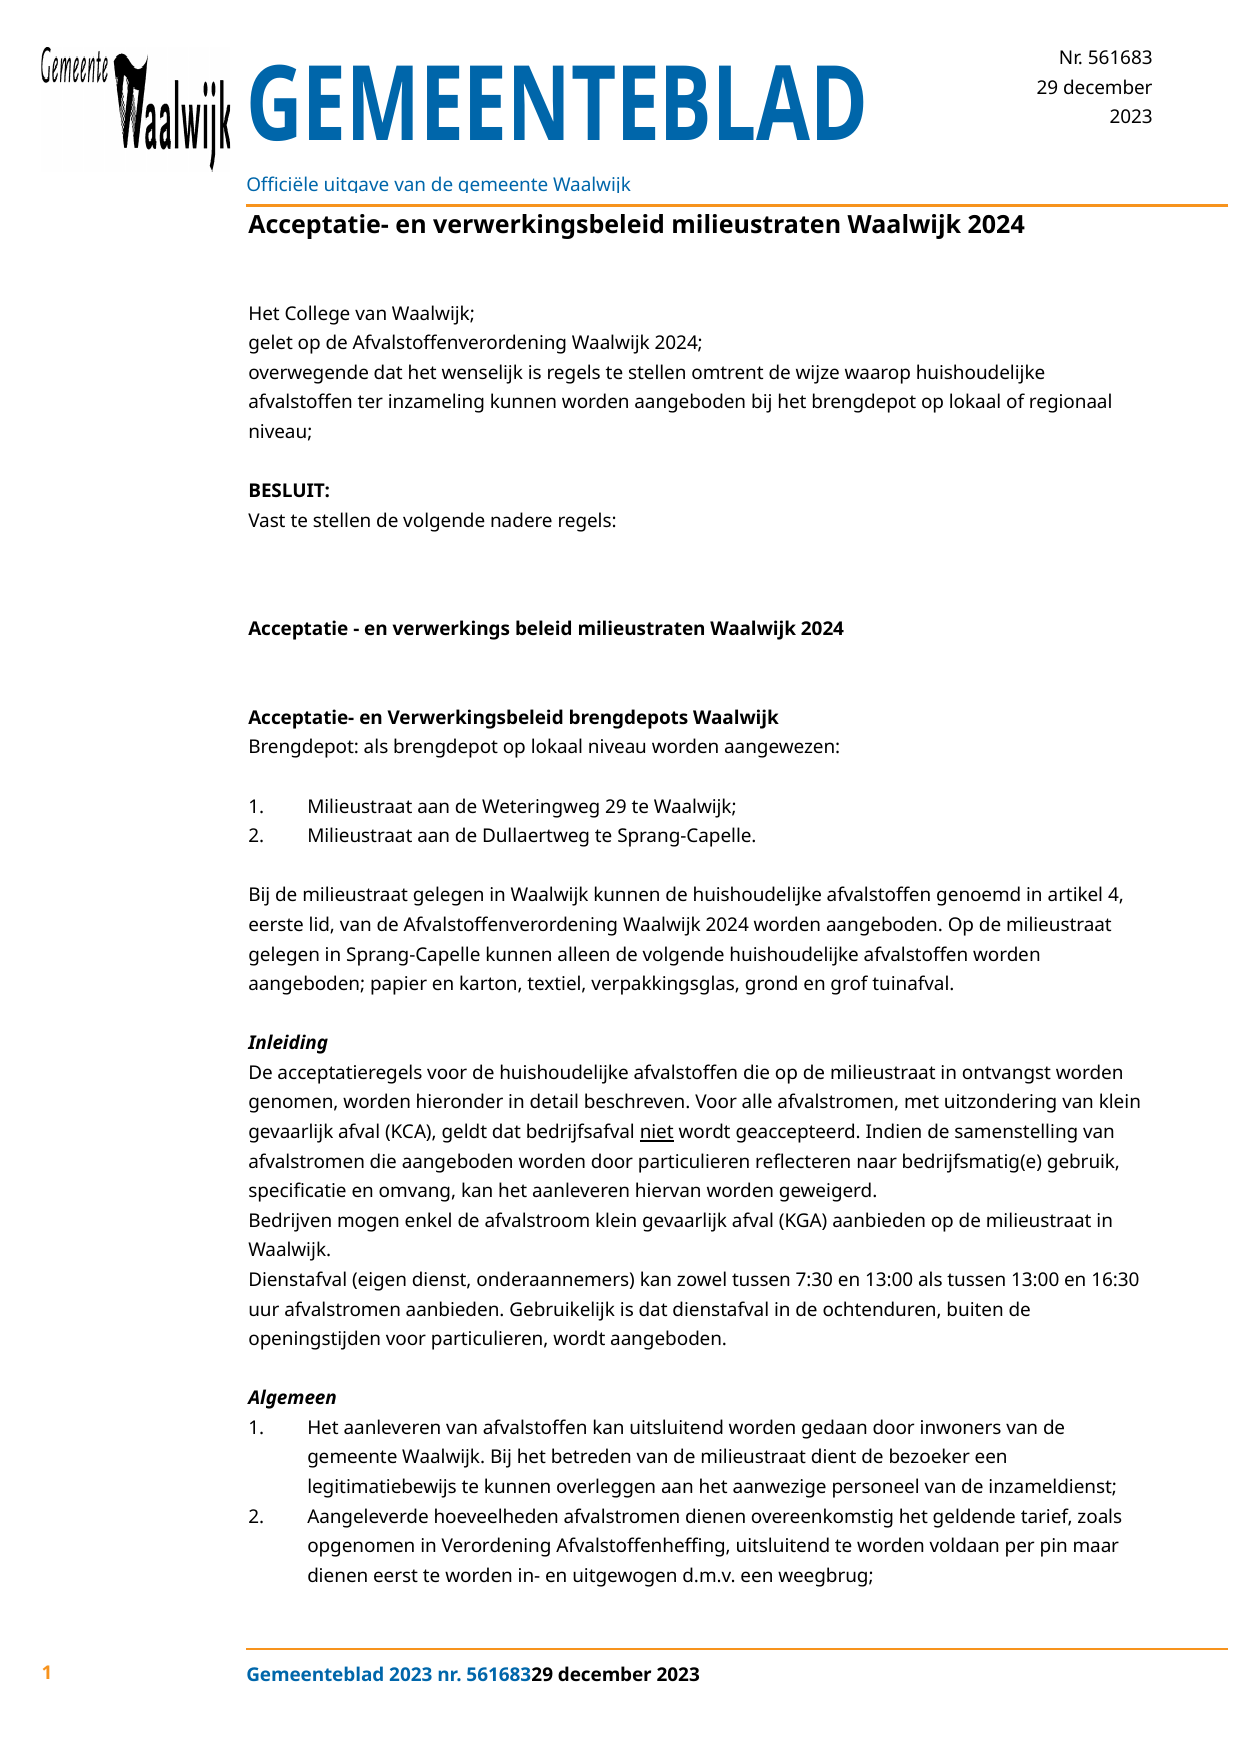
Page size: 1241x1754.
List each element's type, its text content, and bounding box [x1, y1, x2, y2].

text Bedrijven mogen enkel de afvalstroom klein gevaarlijk afval (KGA) aanbieden op de milieustraat in Waalwijk. [248, 1207, 1152, 1262]
list Milieustraat aan de Dullaertweg te Sprang-Capelle. [248, 822, 1152, 848]
text Algemeen [248, 1384, 1152, 1410]
text Dienstafval (eigen dienst, onderaannemers) kan zowel tussen 7:30 en 13:00 als tussen 13:00 en 16:30 uur afvalstromen aanbieden. Gebruikelijk is dat dienstafval in de ochtenduren, buiten de openingstijden voor particulieren, wordt aangeboden. [248, 1266, 1152, 1351]
text Acceptatie- en verwerkingsbeleid milieustraten Waalwijk 2024 [248, 207, 1152, 241]
text gelet op de Afvalstoffenverordening Waalwijk 2024; [248, 329, 1152, 355]
text overwegende dat het wenselijk is regels te stellen omtrent de wijze waarop huishoudelijke afvalstoffen ter inzameling kunnen worden aangeboden bij het brengdepot op lokaal of regionaal niveau; [248, 359, 1152, 444]
text Vast te stellen de volgende nadere regels: [248, 507, 1152, 533]
picture [41, 47, 231, 172]
text Bij de milieustraat gelegen in Waalwijk kunnen de huishoudelijke afvalstoffen genoemd in artikel 4, eerste lid, van de Afvalstoffenverordening Waalwijk 2024 worden aangeboden. Op de milieustraat gelegen in Sprang-Capelle kunnen alleen de volgende huishoudelijke afvalstoffen worden aangeboden; papier en karton, textiel, verpakkingsglas, grond en grof tuinafval. [248, 882, 1152, 996]
list Milieustraat aan de Weteringweg 29 te Waalwijk; [248, 793, 1152, 819]
text Inleiding [248, 1029, 1152, 1055]
text Acceptatie - en verwerkings beleid milieustraten Waalwijk 2024 [248, 615, 1152, 641]
text De acceptatieregels voor de huishoudelijke afvalstoffen die op de milieustraat in ontvangst worden genomen, worden hieronder in detail beschreven. Voor alle afvalstromen, met uitzondering van klein gevaarlijk afval (KCA), geldt dat bedrijfsafval niet wordt geaccepteerd. Indien de samenstelling van afvalstromen die aangeboden worden door particulieren reflecteren naar bedrijfsmatig(e) gebruik, specificatie en omvang, kan het aanleveren hiervan worden geweigerd. [248, 1059, 1152, 1203]
list Het aanleveren van afvalstoffen kan uitsluitend worden gedaan door inwoners van de gemeente Waalwijk. Bij het betreden van de milieustraat dient de bezoeker een legitimatiebewijs te kunnen overleggen aan het aanwezige personeel van de inzameldienst; [248, 1414, 1152, 1499]
list Aangeleverde hoeveelheden afvalstromen dienen overeenkomstig het geldende tarief, zoals opgenomen in Verordening Afvalstoffenheffing, uitsluitend te worden voldaan per pin maar dienen eerst te worden in- en uitgewogen d.m.v. een weegbrug; [248, 1503, 1152, 1588]
text BESLUIT: [248, 477, 1152, 503]
text Acceptatie- en Verwerkingsbeleid brengdepots Waalwijk [248, 704, 1152, 730]
text Brengdepot: als brengdepot op lokaal niveau worden aangewezen: [248, 734, 1152, 759]
text Het College van Waalwijk; [248, 300, 1152, 326]
